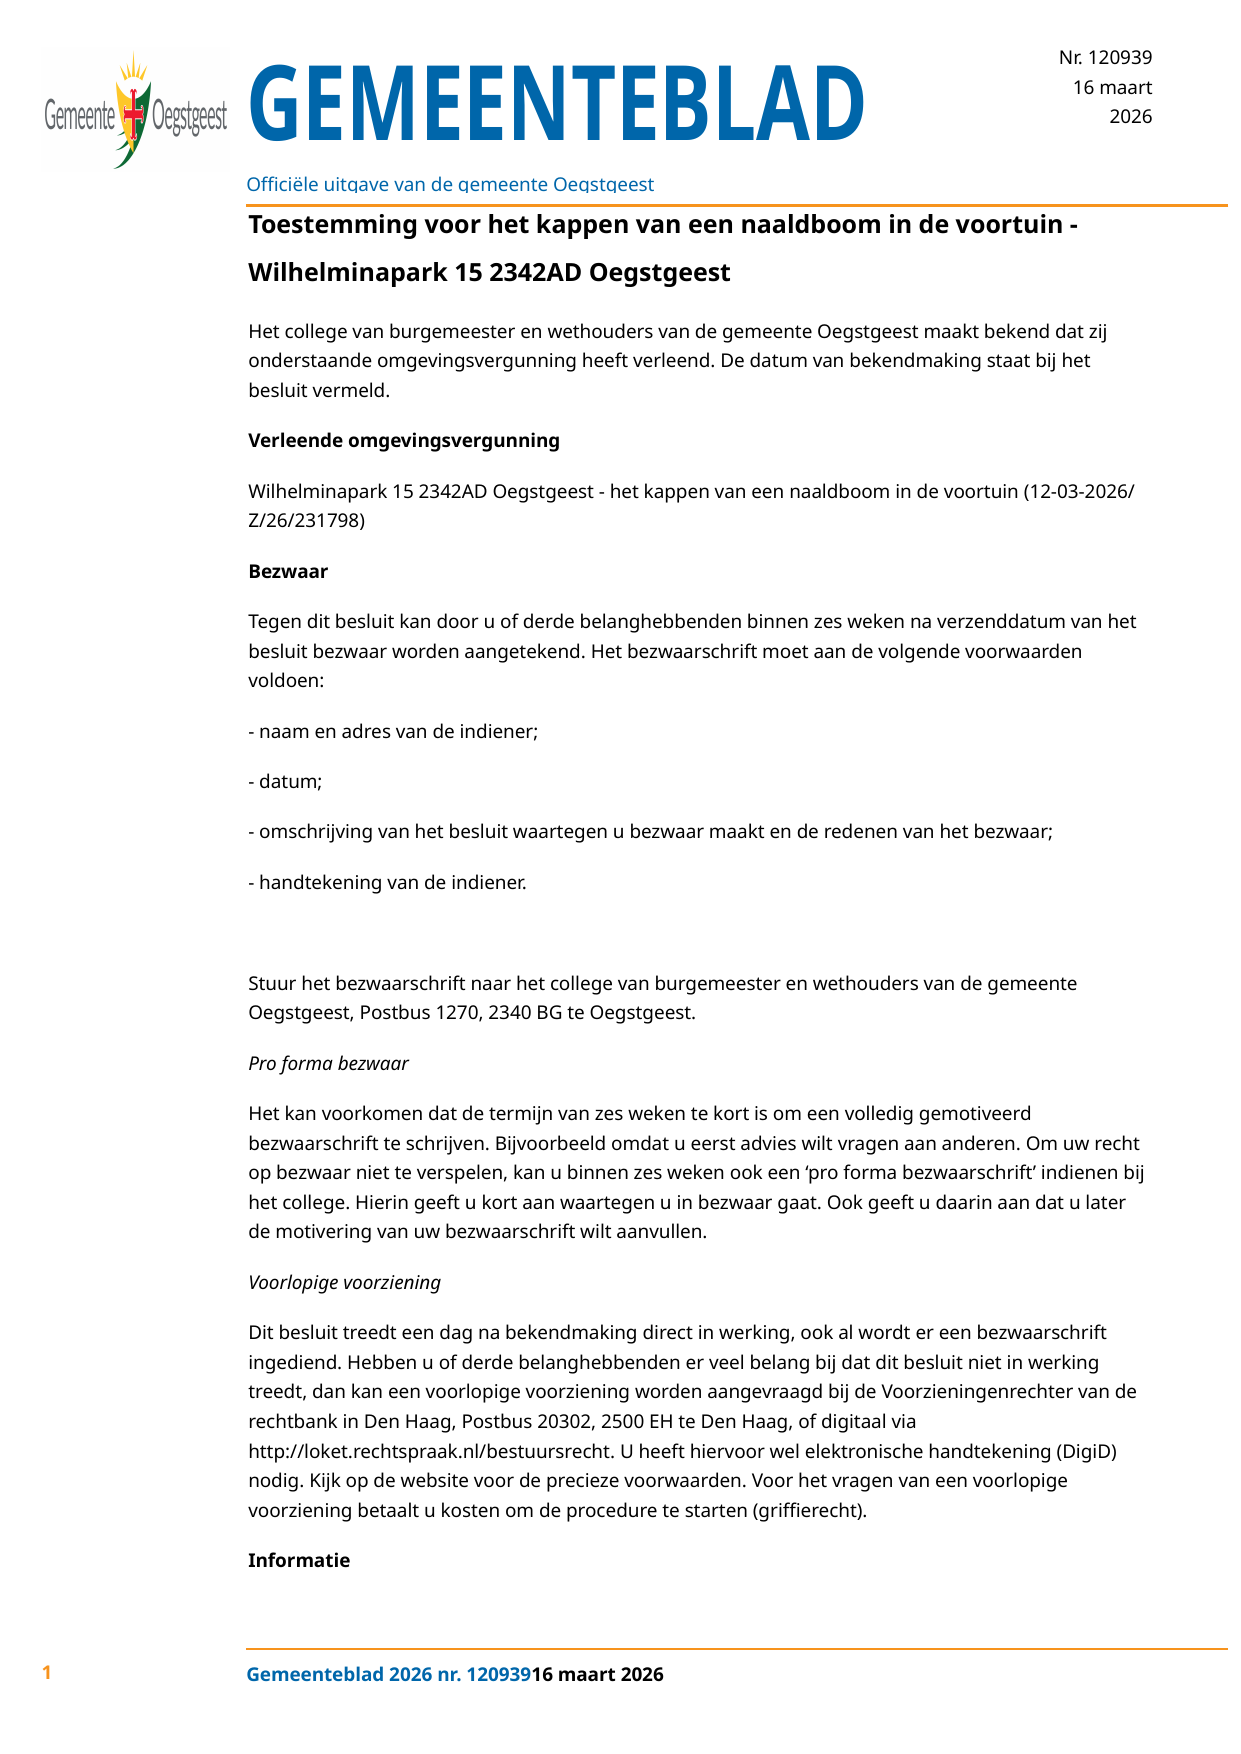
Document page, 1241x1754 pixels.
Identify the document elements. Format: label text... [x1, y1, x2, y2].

picture [41, 47, 231, 172]
text Bezwaar [248, 558, 1152, 584]
text - handtekening van de indiener. [248, 869, 1152, 895]
text Pro forma bezwaar [248, 1050, 1152, 1076]
text Voorlopige voorziening [248, 1269, 1152, 1295]
text - datum; [248, 768, 1152, 794]
text Wilhelminapark 15 2342AD Oegstgeest - het kappen van een naaldboom in de voortuin (12-03-2026/ Z/26/231798) [248, 478, 1152, 533]
text - omschrijving van het besluit waartegen u bezwaar maakt en de redenen van het bezwaar; [248, 819, 1152, 844]
text Tegen dit besluit kan door u of derde belanghebbenden binnen zes weken na verzenddatum van het besluit bezwaar worden aangetekend. Het bezwaarschrift moet aan de volgende voorwaarden voldoen: [248, 608, 1152, 693]
text Toestemming voor het kappen van een naaldboom in de voortuin - Wilhelminapark 15 2342AD Oegstgeest [248, 207, 1152, 288]
text Het college van burgemeester en wethouders van de gemeente Oegstgeest maakt bekend dat zij onderstaande omgevingsvergunning heeft verleend. De datum van bekendmaking staat bij het besluit vermeld. [248, 318, 1152, 403]
text - naam en adres van de indiener; [248, 718, 1152, 744]
text Verleende omgevingsvergunning [248, 427, 1152, 453]
text Informatie [248, 1547, 1152, 1573]
text Het kan voorkomen dat de termijn van zes weken te kort is om een volledig gemotiveerd bezwaarschrift te schrijven. Bijvoorbeeld omdat u eerst advies wilt vragen aan anderen. Om uw recht op bezwaar niet te verspelen, kan u binnen zes weken ook een ‘pro forma bezwaarschrift’ indienen bij het college. Hierin geeft u kort aan waartegen u in bezwaar gaat. Ook geeft u daarin aan dat u later de motivering van uw bezwaarschrift wilt aanvullen. [248, 1100, 1152, 1244]
text Dit besluit treedt een dag na bekendmaking direct in werking, ook al wordt er een bezwaarschrift ingediend. Hebben u of derde belanghebbenden er veel belang bij dat dit besluit niet in werking treedt, dan kan een voorlopige voorziening worden aangevraagd bij de Voorzieningenrechter van de rechtbank in Den Haag, Postbus 20302, 2500 EH te Den Haag, of digitaal via http://loket.rechtspraak.nl/bestuursrecht. U heeft hiervoor wel elektronische handtekening (DigiD) nodig. Kijk op de website voor de precieze voorwaarden. Voor het vragen van een voorlopige voorziening betaalt u kosten om de procedure te starten (griffierecht). [248, 1319, 1152, 1523]
text Stuur het bezwaarschrift naar het college van burgemeester en wethouders van de gemeente Oegstgeest, Postbus 1270, 2340 BG te Oegstgeest. [248, 970, 1152, 1025]
